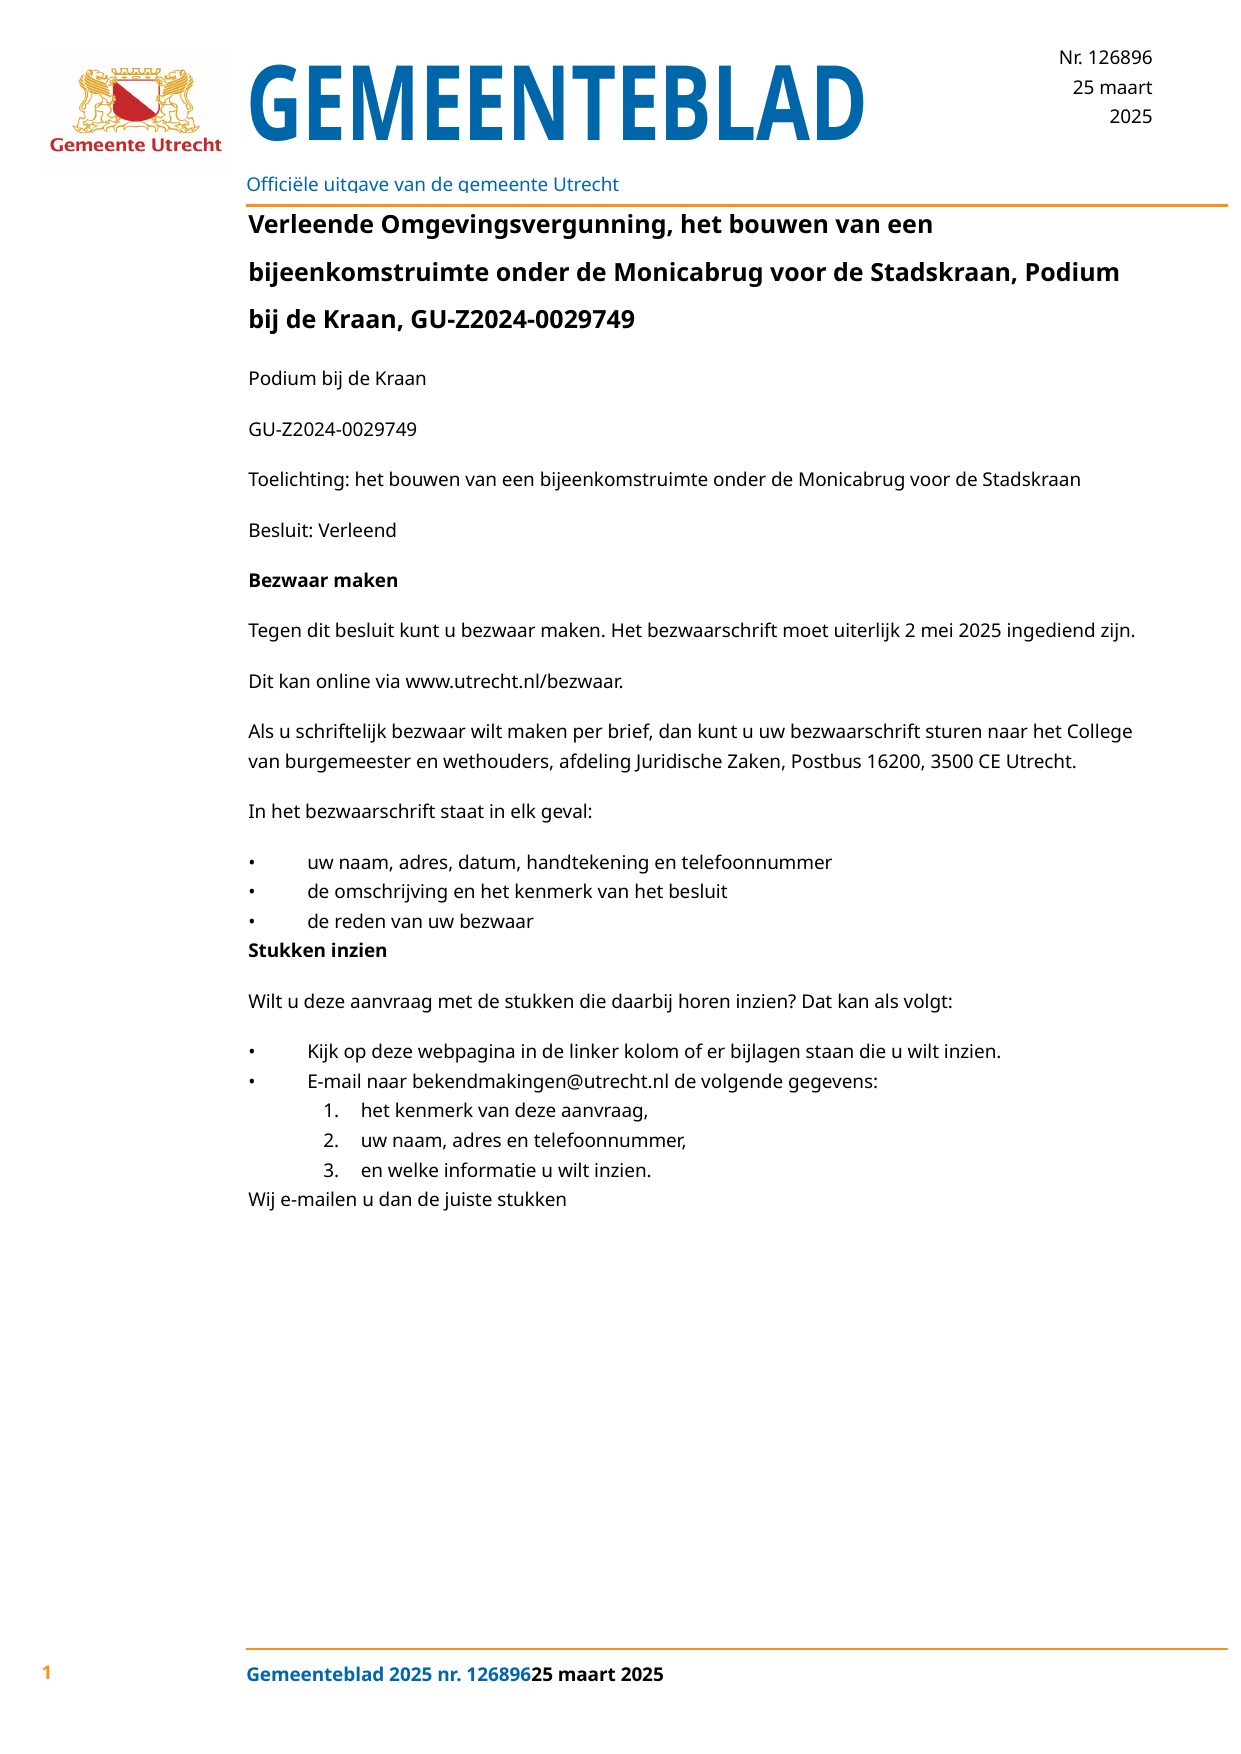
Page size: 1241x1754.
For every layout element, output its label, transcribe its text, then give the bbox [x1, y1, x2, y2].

text Podium bij de Kraan [248, 366, 1152, 391]
text Verleende Omgevingsvergunning, het bouwen van een bijeenkomstruimte onder de Monicabrug voor de Stadskraan, Podium bij de Kraan, GU-Z2024-0029749 [248, 207, 1152, 336]
text Toelichting: het bouwen van een bijeenkomstruimte onder de Monicabrug voor de Stadskraan [248, 466, 1152, 492]
list de reden van uw bezwaar [248, 908, 1152, 934]
text Dit kan online via www.utrecht.nl/bezwaar. [248, 668, 1152, 694]
text Wilt u deze aanvraag met de stukken die daarbij horen inzien? Dat kan als volgt: [248, 988, 1152, 1014]
list uw naam, adres en telefoonnummer, [323, 1127, 1152, 1153]
text Besluit: Verleend [248, 517, 1152, 542]
list E-mail naar bekendmakingen@utrecht.nl de volgende gegevens: [248, 1068, 1152, 1094]
list uw naam, adres, datum, handtekening en telefoonnummer [248, 849, 1152, 874]
list en welke informatie u wilt inzien. [323, 1157, 1152, 1182]
list het kenmerk van deze aanvraag, [323, 1098, 1152, 1123]
text GU-Z2024-0029749 [248, 416, 1152, 442]
text Als u schriftelijk bezwaar wilt maken per brief, dan kunt u uw bezwaarschrift sturen naar het College van burgemeester en wethouders, afdeling Juridische Zaken, Postbus 16200, 3500 CE Utrecht. [248, 718, 1152, 774]
text In het bezwaarschrift staat in elk geval: [248, 798, 1152, 824]
list de omschrijving en het kenmerk van het besluit [248, 878, 1152, 904]
text Tegen dit besluit kunt u bezwaar maken. Het bezwaarschrift moet uiterlijk 2 mei 2025 ingediend zijn. [248, 618, 1152, 643]
text Wij e-mailen u dan de juiste stukken [248, 1186, 1152, 1212]
text Bezwaar maken [248, 567, 1152, 593]
list Kijk op deze webpagina in de linker kolom of er bijlagen staan die u wilt inzien. [248, 1038, 1152, 1064]
picture [41, 47, 231, 172]
text Stukken inzien [248, 938, 1152, 963]
